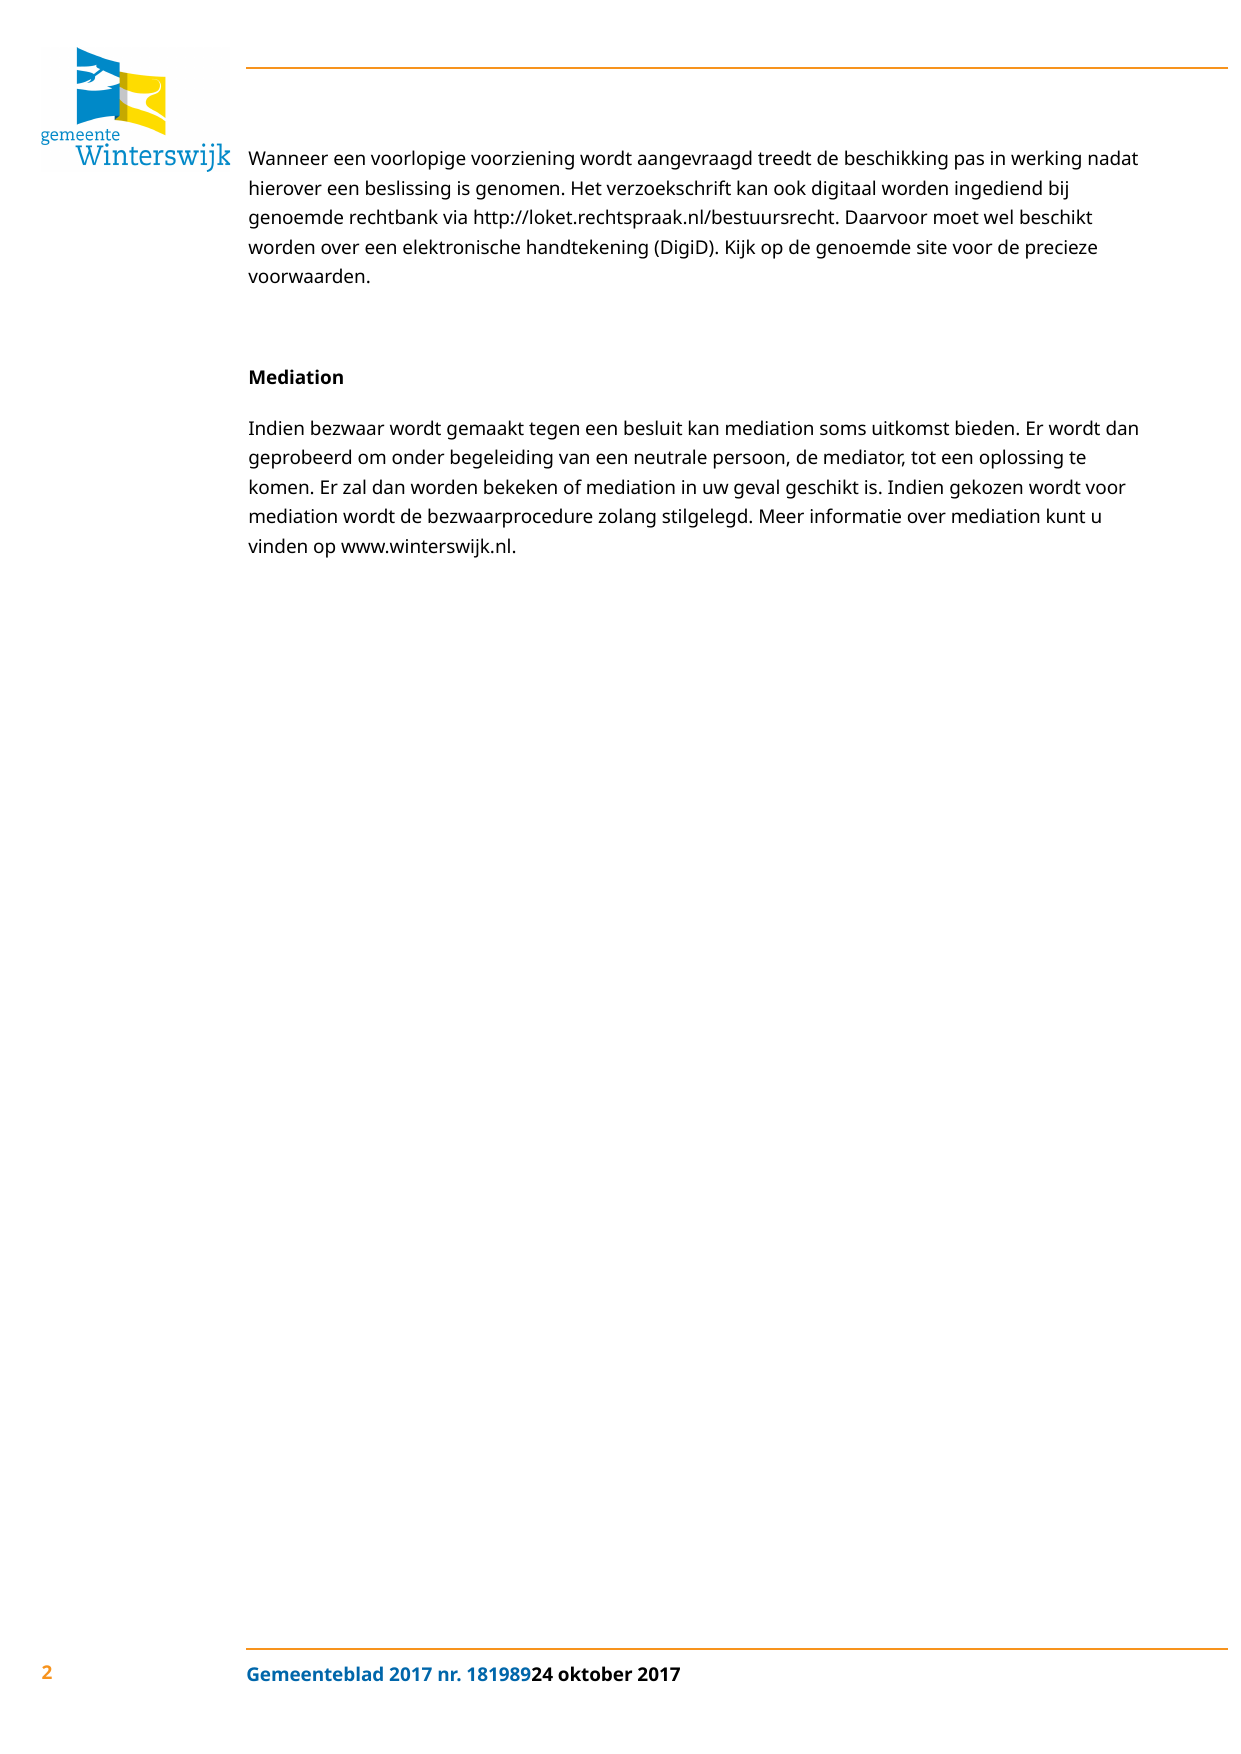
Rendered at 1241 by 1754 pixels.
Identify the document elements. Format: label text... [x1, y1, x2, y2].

text Indien bezwaar wordt gemaakt tegen een besluit kan mediation soms uitkomst bieden. Er wordt dan geprobeerd om onder begeleiding van een neutrale persoon, de mediator, tot een oplossing te komen. Er zal dan worden bekeken of mediation in uw geval geschikt is. Indien gekozen wordt voor mediation wordt de bezwaarprocedure zolang stilgelegd. Meer informatie over mediation kunt u vinden op www.winterswijk.nl. [248, 415, 1152, 559]
text Wanneer een voorlopige voorziening wordt aangevraagd treedt de beschikking pas in werking nadat hierover een beslissing is genomen. Het verzoekschrift kan ook digitaal worden ingediend bij genoemde rechtbank via http://loket.rechtspraak.nl/bestuursrecht. Daarvoor moet wel beschikt worden over een elektronische handtekening (DigiD). Kijk op de genoemde site voor de precieze voorwaarden. [248, 145, 1152, 289]
picture [41, 47, 231, 172]
text Mediation [248, 364, 1152, 390]
picture [225, 153, 231, 162]
